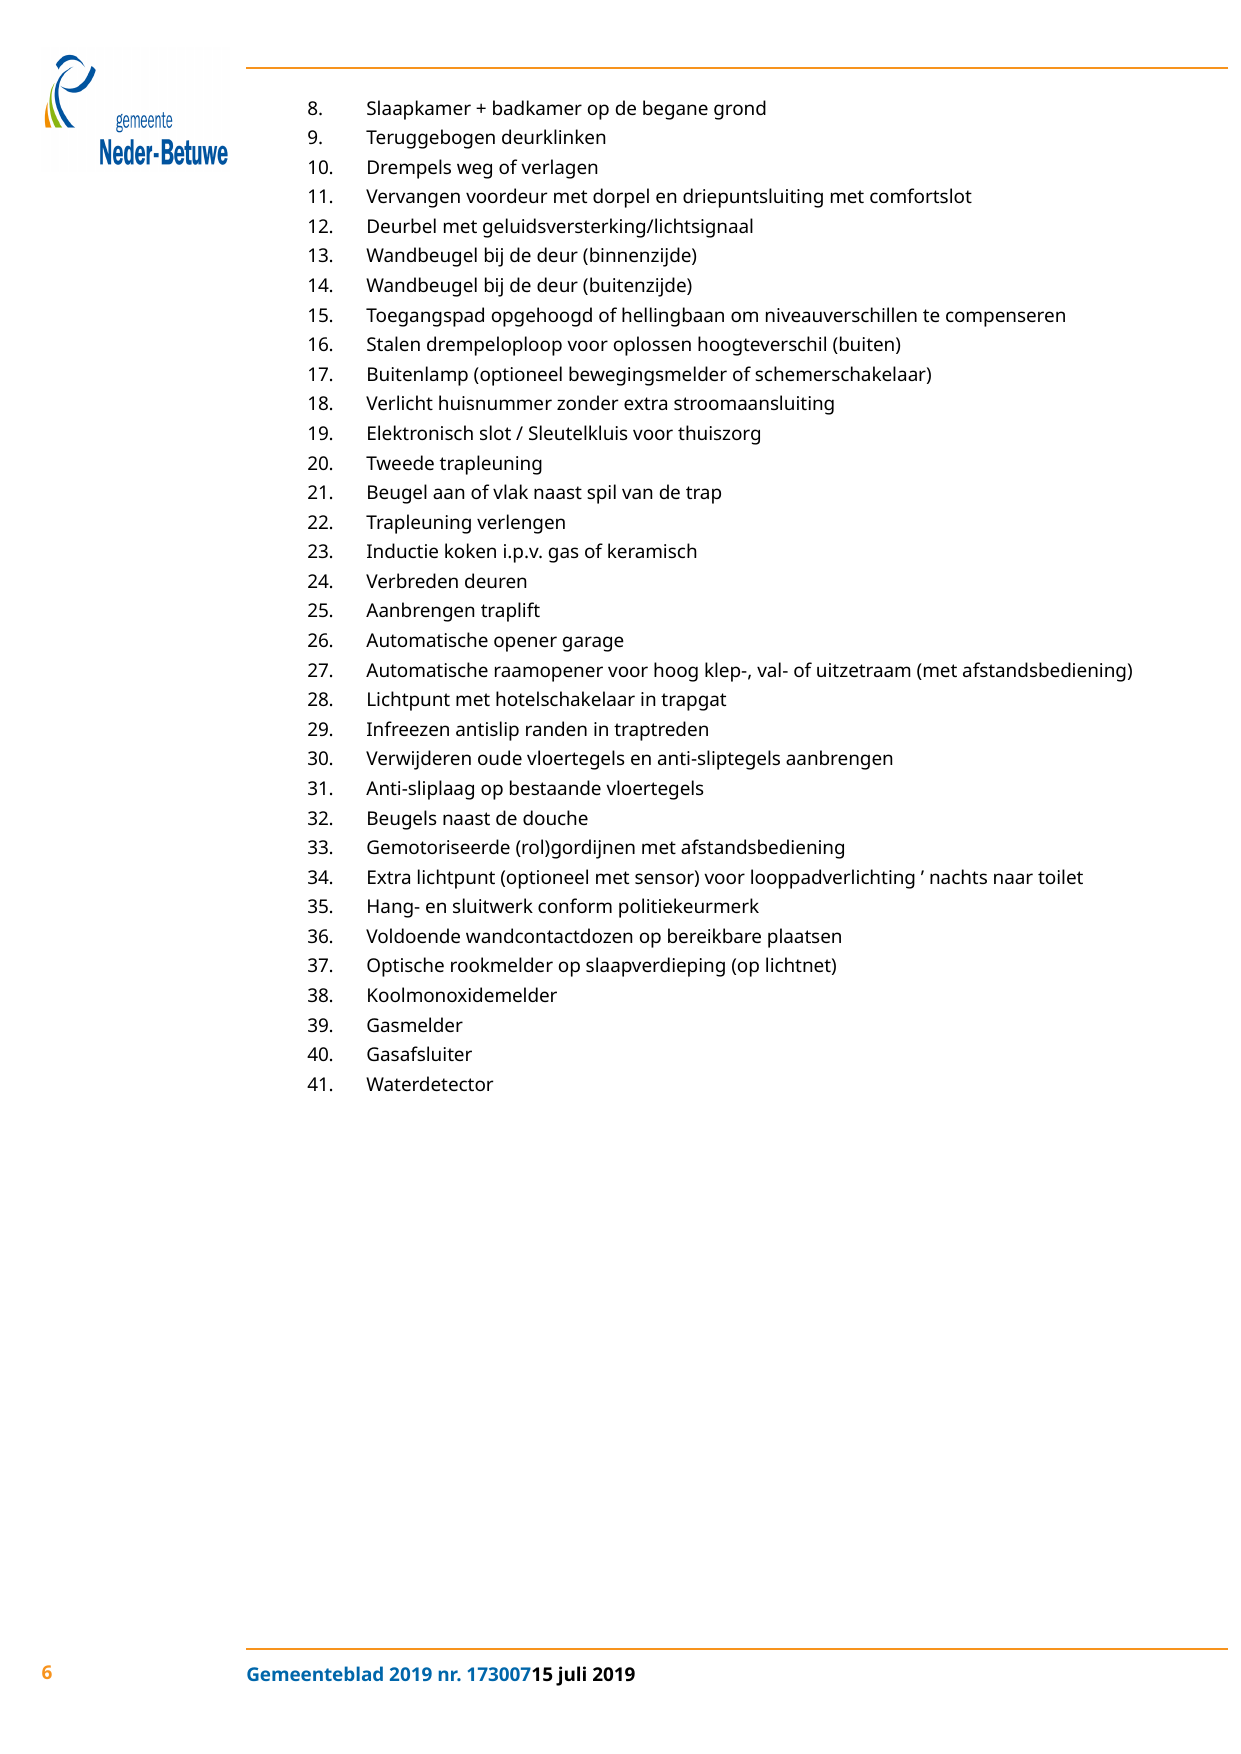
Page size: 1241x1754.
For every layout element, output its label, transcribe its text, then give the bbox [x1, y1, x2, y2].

list Wandbeugel bij de deur (binnenzijde) [307, 243, 1152, 268]
list Slaapkamer + badkamer op de begane grond [307, 95, 1152, 121]
list Lichtpunt met hotelschakelaar in trapgat [307, 686, 1152, 712]
list Anti-sliplaag op bestaande vloertegels [307, 775, 1152, 801]
list Verwijderen oude vloertegels en anti-sliptegels aanbrengen [307, 746, 1152, 771]
list Wandbeugel bij de deur (buitenzijde) [307, 272, 1152, 298]
list Waterdetector [307, 1071, 1152, 1097]
list Gasmelder [307, 1012, 1152, 1038]
list Voldoende wandcontactdozen op bereikbare plaatsen [307, 923, 1152, 949]
list Beugel aan of vlak naast spil van de trap [307, 479, 1152, 505]
list Automatische opener garage [307, 627, 1152, 653]
list Gemotoriseerde (rol)gordijnen met afstandsbediening [307, 834, 1152, 860]
list Optische rookmelder op slaapverdieping (op lichtnet) [307, 953, 1152, 978]
list Vervangen voordeur met dorpel en driepuntsluiting met comfortslot [307, 183, 1152, 209]
list Tweede trapleuning [307, 450, 1152, 476]
list Teruggebogen deurklinken [307, 124, 1152, 150]
list Extra lichtpunt (optioneel met sensor) voor looppadverlichting ’ nachts naar toilet [307, 864, 1152, 890]
list Inductie koken i.p.v. gas of keramisch [307, 538, 1152, 564]
list Drempels weg of verlagen [307, 154, 1152, 180]
list Hang- en sluitwerk conform politiekeurmerk [307, 893, 1152, 919]
list Beugels naast de douche [307, 805, 1152, 831]
list Buitenlamp (optioneel bewegingsmelder of schemerschakelaar) [307, 361, 1152, 387]
list Automatische raamopener voor hoog klep-, val- of uitzetraam (met afstandsbediening) [307, 657, 1152, 683]
list Deurbel met geluidsversterking/lichtsignaal [307, 213, 1152, 239]
list Verbreden deuren [307, 568, 1152, 594]
list Verlicht huisnummer zonder extra stroomaansluiting [307, 391, 1152, 416]
list Trapleuning verlengen [307, 509, 1152, 535]
list Elektronisch slot / Sleutelkluis voor thuiszorg [307, 420, 1152, 446]
list Gasafsluiter [307, 1041, 1152, 1067]
list Stalen drempeloploop voor oplossen hoogteverschil (buiten) [307, 331, 1152, 357]
list Aanbrengen traplift [307, 598, 1152, 623]
list Toegangspad opgehoogd of hellingbaan om niveauverschillen te compenseren [307, 302, 1152, 328]
picture [41, 47, 231, 172]
list Koolmonoxidemelder [307, 982, 1152, 1008]
list Infreezen antislip randen in traptreden [307, 716, 1152, 742]
